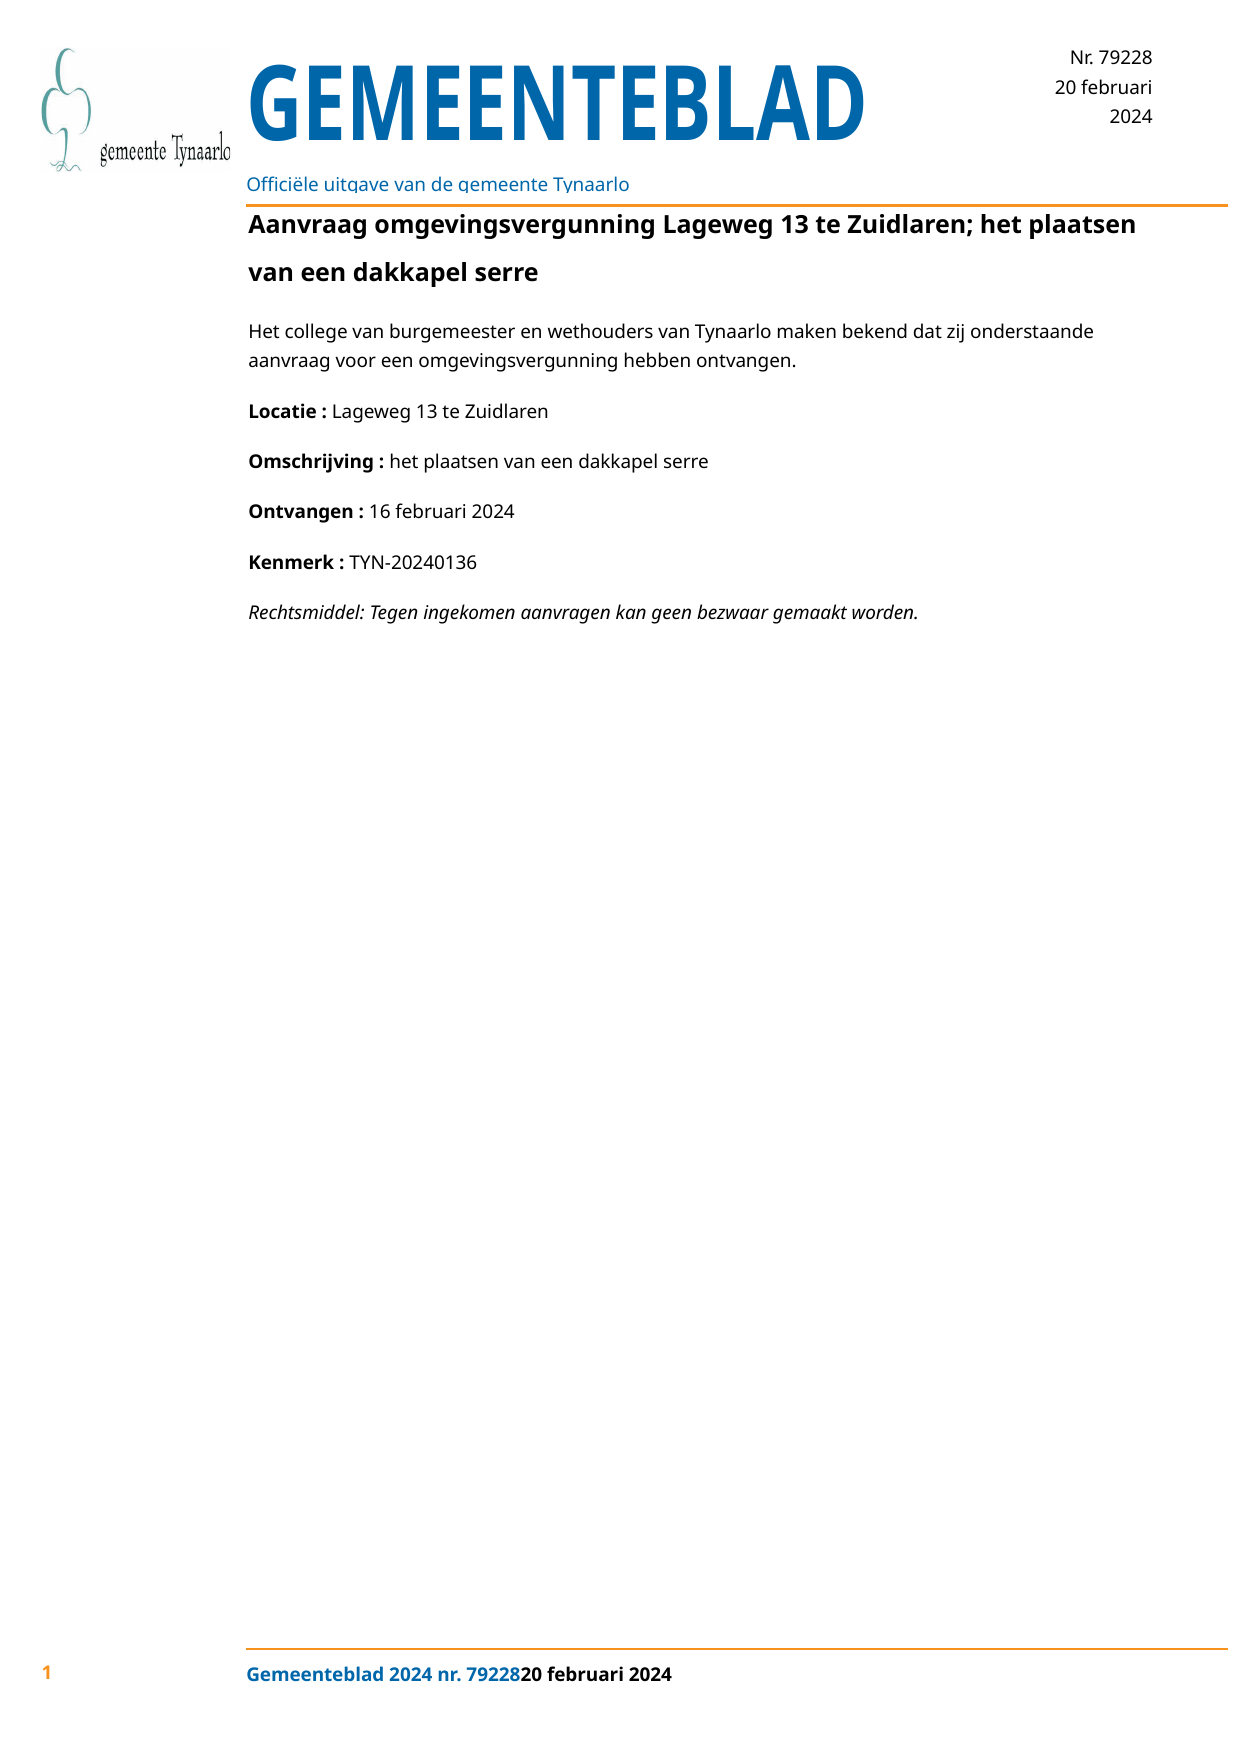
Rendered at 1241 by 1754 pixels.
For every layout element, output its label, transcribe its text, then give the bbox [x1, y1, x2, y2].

text Aanvraag omgevingsvergunning Lageweg 13 te Zuidlaren; het plaatsen van een dakkapel serre [248, 207, 1152, 288]
text Rechtsmiddel: Tegen ingekomen aanvragen kan geen bezwaar gemaakt worden. [248, 599, 1152, 625]
picture [41, 47, 231, 172]
text Locatie : Lageweg 13 te Zuidlaren [248, 398, 1152, 424]
text Kenmerk : TYN-20240136 [248, 549, 1152, 575]
text Omschrijving : het plaatsen van een dakkapel serre [248, 448, 1152, 474]
text Ontvangen : 16 februari 2024 [248, 499, 1152, 524]
text Het college van burgemeester en wethouders van Tynaarlo maken bekend dat zij onderstaande aanvraag voor een omgevingsvergunning hebben ontvangen. [248, 318, 1152, 373]
